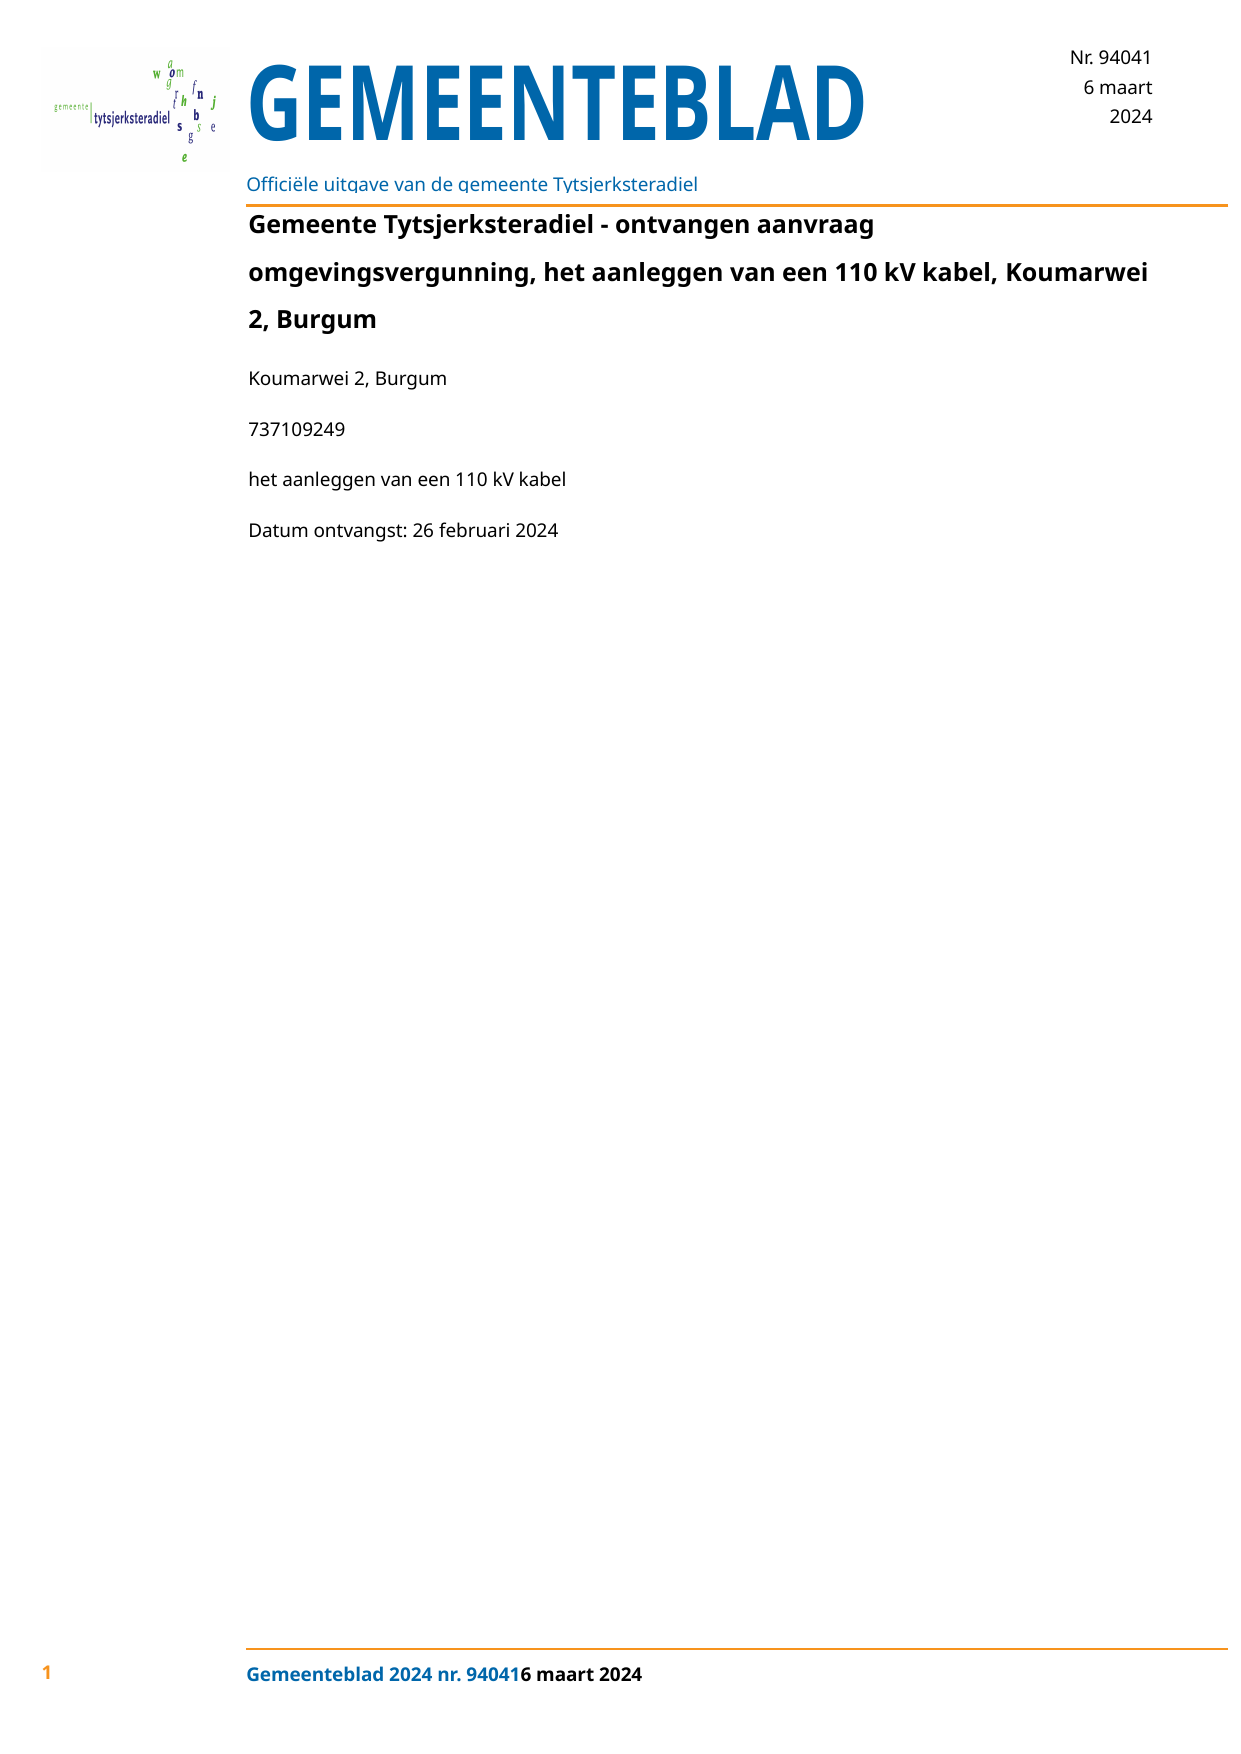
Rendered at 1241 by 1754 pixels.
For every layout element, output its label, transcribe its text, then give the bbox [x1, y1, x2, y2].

text Datum ontvangst: 26 februari 2024 [248, 517, 1152, 542]
text Koumarwei 2, Burgum [248, 366, 1152, 391]
text 737109249 [248, 416, 1152, 442]
picture [41, 47, 231, 172]
text Gemeente Tytsjerksteradiel - ontvangen aanvraag omgevingsvergunning, het aanleggen van een 110 kV kabel, Koumarwei 2, Burgum [248, 207, 1152, 336]
text het aanleggen van een 110 kV kabel [248, 466, 1152, 492]
